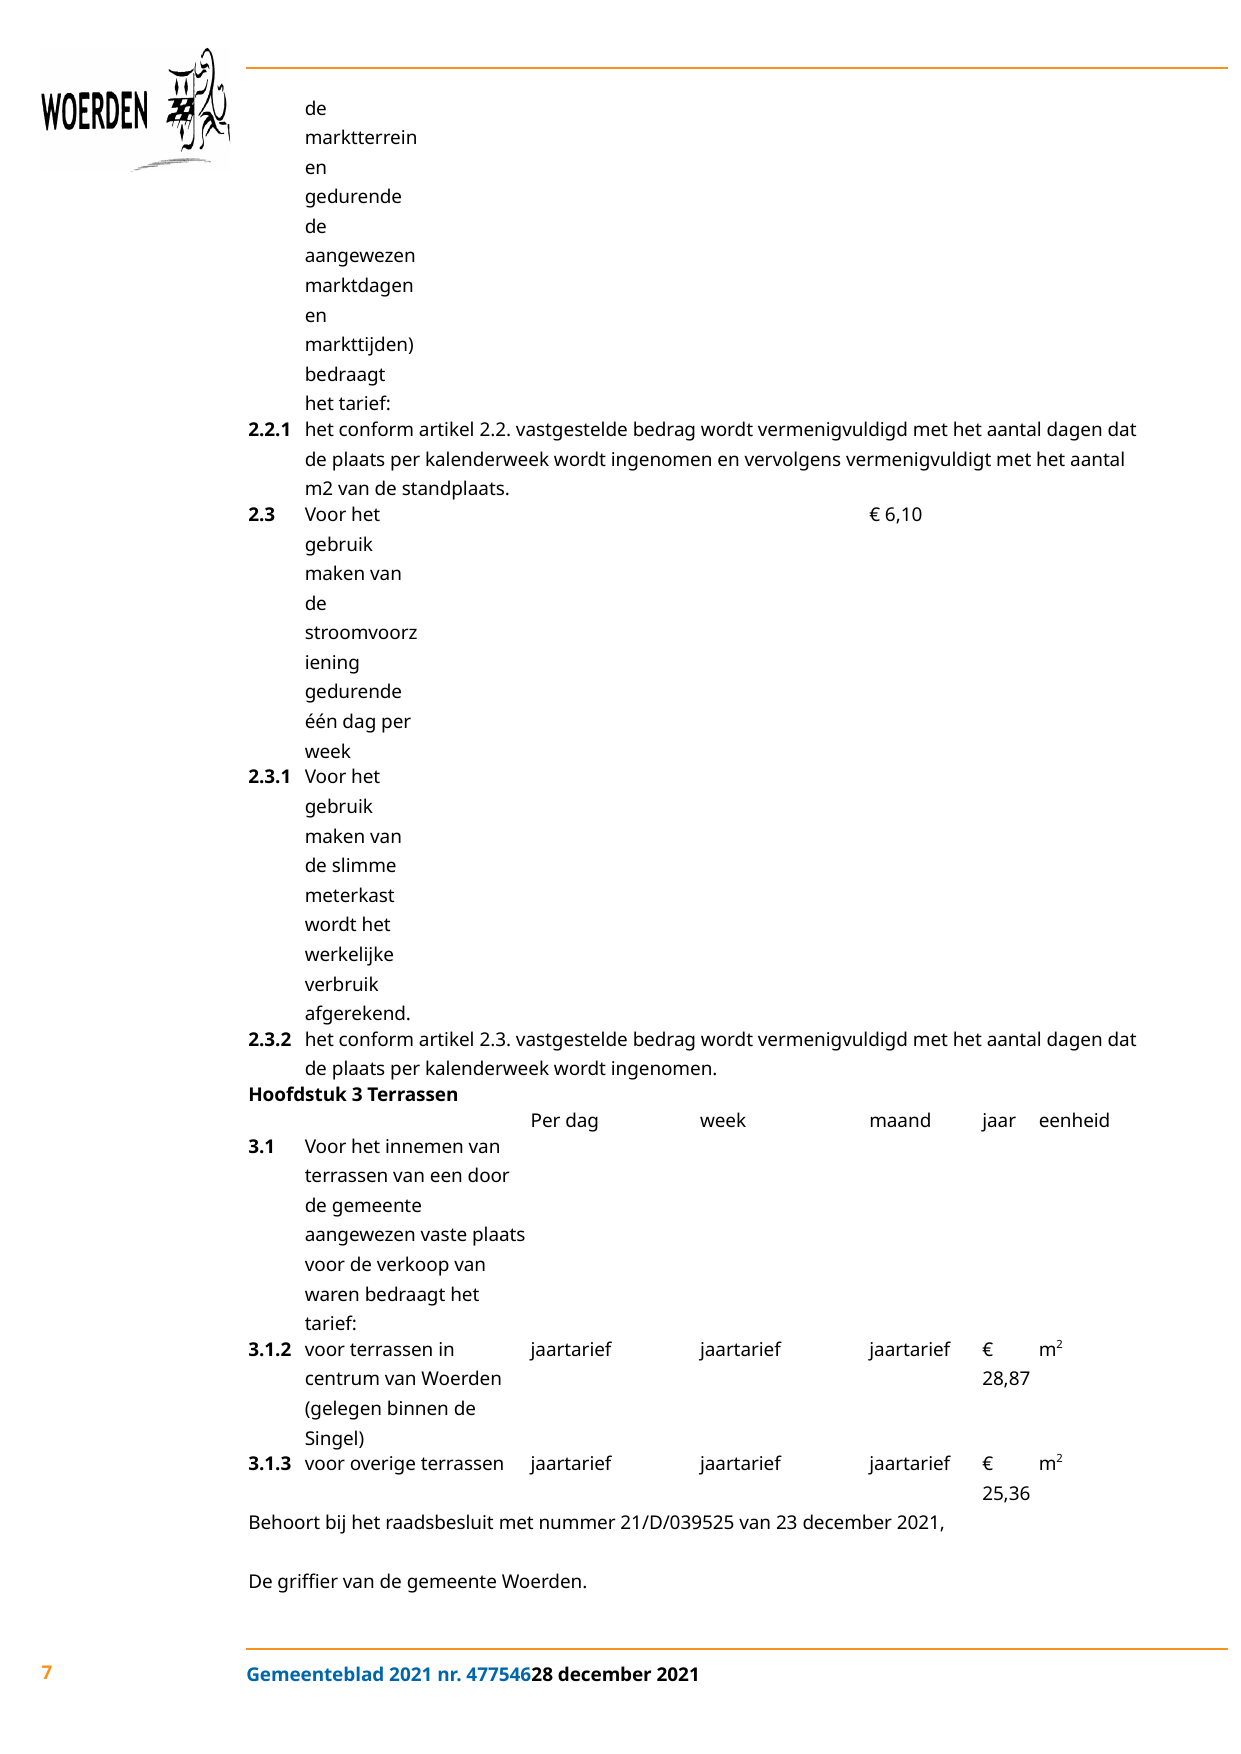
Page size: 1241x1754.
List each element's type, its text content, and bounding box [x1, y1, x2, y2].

table_cell week [700, 1107, 869, 1133]
table_cell 2.3.2 [248, 1026, 304, 1081]
table_cell 3.1.2 [248, 1336, 304, 1451]
table_cell [418, 95, 643, 416]
table_cell voor overige terrassen [305, 1451, 530, 1506]
table_cell [1039, 1133, 1152, 1336]
text Behoort bij het raadsbesluit met nummer 21/D/039525 van 23 december 2021, [248, 1509, 1152, 1535]
table_cell [418, 501, 869, 764]
table_cell [982, 764, 1038, 1026]
table_cell [248, 1107, 530, 1133]
table_cell 3.1.3 [248, 1451, 304, 1506]
table_cell [869, 1133, 982, 1336]
table_cell het conform artikel 2.2. vastgestelde bedrag wordt vermenigvuldigd met het aantal dagen dat de plaats per kalenderweek wordt ingenomen en vervolgens vermenigvuldigt met het aantal m2 van de standplaats. [305, 416, 1152, 501]
table_cell Voor het gebruik maken van de stroomvoorziening gedurende één dag per week [305, 501, 417, 764]
text De griffier van de gemeente Woerden. [248, 1568, 1152, 1594]
table_cell [418, 764, 869, 1026]
table_cell € 28,87 [982, 1336, 1038, 1451]
table_cell jaartarief [700, 1336, 869, 1451]
table_cell [643, 95, 869, 416]
table_cell [982, 501, 1038, 764]
table_cell [1039, 95, 1152, 416]
table_cell [982, 1133, 1038, 1336]
table_cell 2.3.1 [248, 764, 304, 1026]
table_cell 2.3 [248, 501, 304, 764]
table_cell jaartarief [869, 1336, 982, 1451]
table_cell [700, 1133, 869, 1336]
table_cell jaartarief [530, 1336, 700, 1451]
table_cell [869, 764, 982, 1026]
table_cell jaartarief [530, 1451, 700, 1506]
table_cell m2 [1039, 1336, 1152, 1451]
table_cell [869, 95, 982, 416]
table_cell € 6,10 [869, 501, 982, 764]
table_cell m2 [1039, 1451, 1152, 1506]
table_cell € 25,36 [982, 1451, 1038, 1506]
table_cell de marktterreinen gedurende de aangewezen marktdagen en markttijden) bedraagt het tarief: [305, 95, 417, 416]
table_cell [982, 95, 1038, 416]
table_cell eenheid [1039, 1107, 1152, 1133]
picture [41, 47, 231, 172]
table_cell jaar [982, 1107, 1038, 1133]
table_cell voor terrassen in centrum van Woerden (gelegen binnen de Singel) [305, 1336, 530, 1451]
table_cell 2.2.1 [248, 416, 304, 501]
table_cell Per dag [530, 1107, 700, 1133]
table_cell [1039, 764, 1152, 1026]
table_cell Voor het gebruik maken van de slimme meterkast wordt het werkelijke verbruik afgerekend. [305, 764, 417, 1026]
table_cell Voor het innemen van terrassen van een door de gemeente aangewezen vaste plaats voor de verkoop van waren bedraagt het tarief: [305, 1133, 530, 1336]
table_cell maand [869, 1107, 982, 1133]
table_cell [1039, 501, 1152, 764]
table_cell [248, 95, 304, 416]
table_cell [530, 1133, 700, 1336]
table_cell Hoofdstuk 3 Terrassen [248, 1081, 1152, 1107]
table_cell jaartarief [700, 1451, 869, 1506]
table_cell jaartarief [869, 1451, 982, 1506]
table_cell het conform artikel 2.3. vastgestelde bedrag wordt vermenigvuldigd met het aantal dagen dat de plaats per kalenderweek wordt ingenomen. [305, 1026, 1152, 1081]
table_cell 3.1 [248, 1133, 304, 1336]
